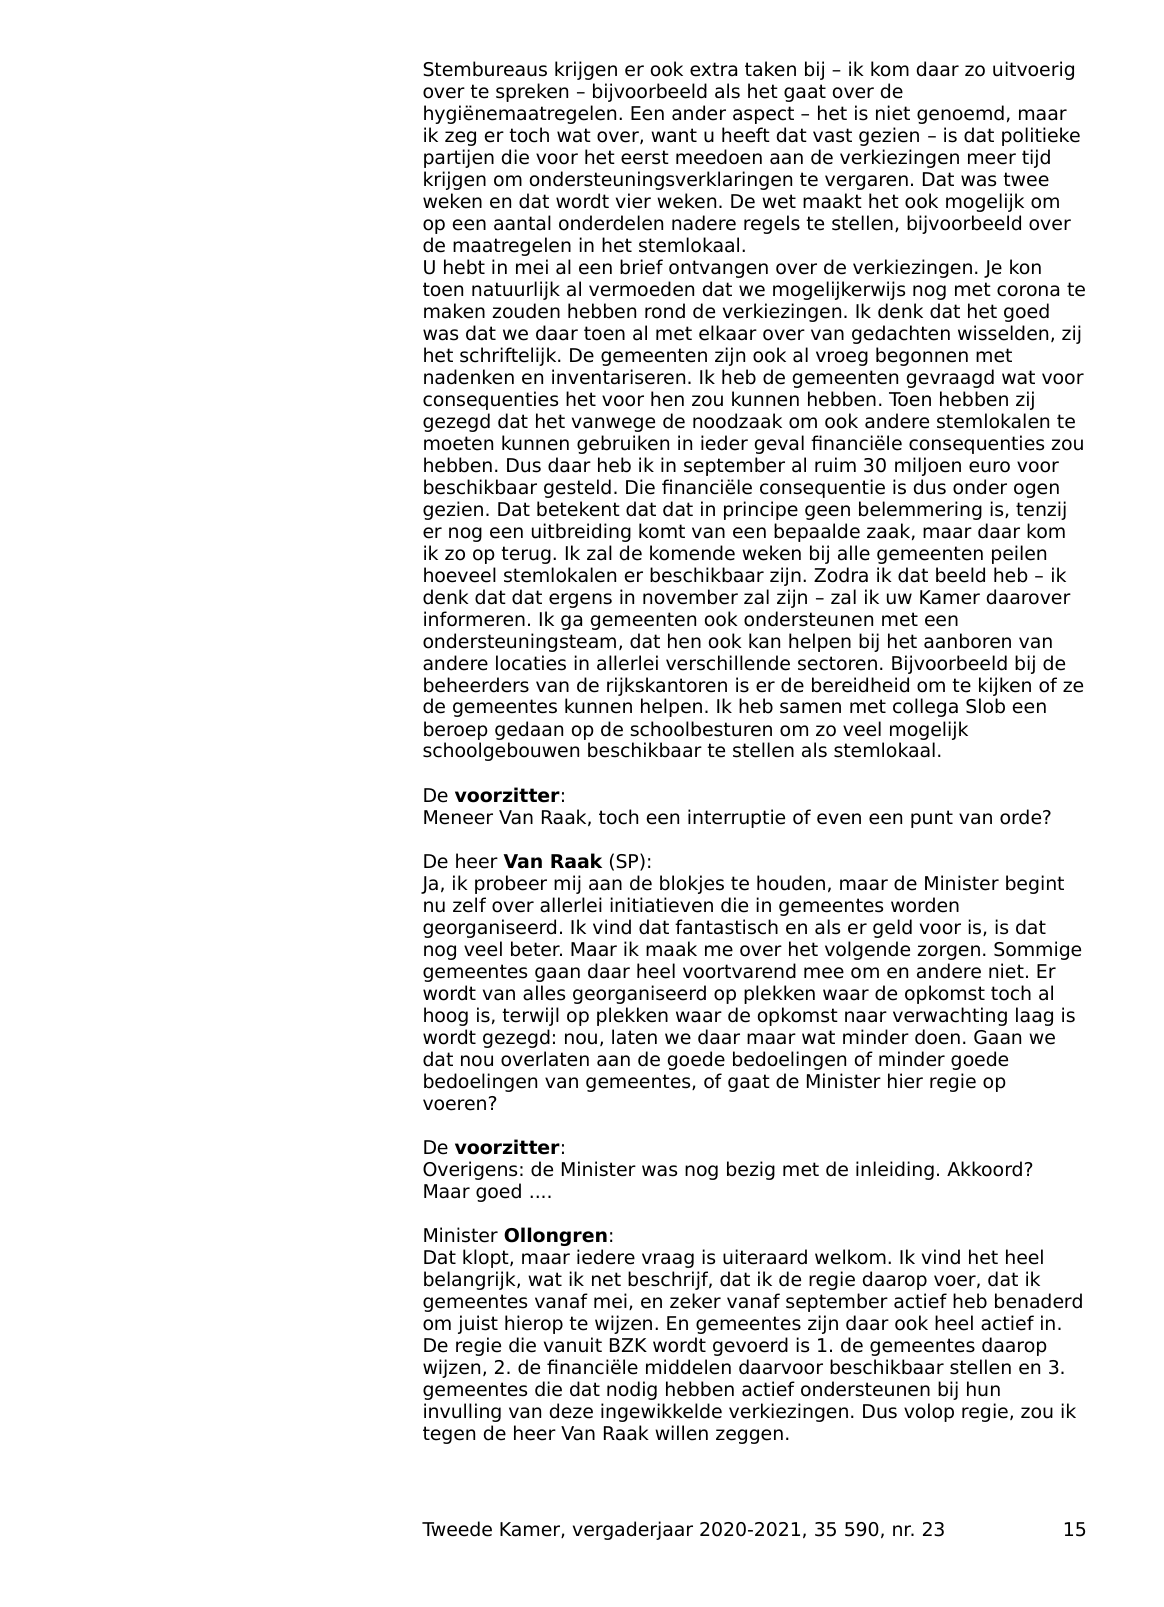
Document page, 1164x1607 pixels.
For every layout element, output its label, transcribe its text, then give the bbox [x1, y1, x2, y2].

text Overigens: de Minister was nog bezig met de inleiding. Akkoord? Maar goed .... [422, 1159, 1087, 1203]
text Ja, ik probeer mij aan de blokjes te houden, maar de Minister begint nu zelf over allerlei initiatieven die in gemeentes worden georganiseerd. Ik vind dat fantastisch en als er geld voor is, is dat nog veel beter. Maar ik maak me over het volgende zorgen. Sommige gemeentes gaan daar heel voortvarend mee om en andere niet. Er wordt van alles georganiseerd op plekken waar de opkomst toch al hoog is, terwijl op plekken waar de opkomst naar verwachting laag is wordt gezegd: nou, laten we daar maar wat minder doen. Gaan we dat nou overlaten aan de goede bedoelingen of minder goede bedoelingen van gemeentes, of gaat de Minister hier regie op voeren? [422, 873, 1087, 1114]
text Minister Ollongren: [422, 1225, 1087, 1247]
text Dat klopt, maar iedere vraag is uiteraard welkom. Ik vind het heel belangrijk, wat ik net beschrijf, dat ik de regie daarop voer, dat ik gemeentes vanaf mei, en zeker vanaf september actief heb benaderd om juist hierop te wijzen. En gemeentes zijn daar ook heel actief in. De regie die vanuit BZK wordt gevoerd is 1. de gemeentes daarop wijzen, 2. de financiële middelen daarvoor beschikbaar stellen en 3. gemeentes die dat nodig hebben actief ondersteunen bij hun invulling van deze ingewikkelde verkiezingen. Dus volop regie, zou ik tegen de heer Van Raak willen zeggen. [422, 1247, 1087, 1444]
text Meneer Van Raak, toch een interruptie of even een punt van orde? [422, 807, 1087, 828]
text De voorzitter: [422, 784, 1087, 807]
text De voorzitter: [422, 1137, 1087, 1159]
text U hebt in mei al een brief ontvangen over de verkiezingen. Je kon toen natuurlijk al vermoeden dat we mogelijkerwijs nog met corona te maken zouden hebben rond de verkiezingen. Ik denk dat het goed was dat we daar toen al met elkaar over van gedachten wisselden, zij het schriftelijk. De gemeenten zijn ook al vroeg begonnen met nadenken en inventariseren. Ik heb de gemeenten gevraagd wat voor consequenties het voor hen zou kunnen hebben. Toen hebben zij gezegd dat het vanwege de noodzaak om ook andere stemlokalen te moeten kunnen gebruiken in ieder geval financiële consequenties zou hebben. Dus daar heb ik in september al ruim 30 miljoen euro voor beschikbaar gesteld. Die financiële consequentie is dus onder ogen gezien. Dat betekent dat dat in principe geen belemmering is, tenzij er nog een uitbreiding komt van een bepaalde zaak, maar daar kom ik zo op terug. Ik zal de komende weken bij alle gemeenten peilen hoeveel stemlokalen er beschikbaar zijn. Zodra ik dat beeld heb – ik denk dat dat ergens in november zal zijn – zal ik uw Kamer daarover informeren. Ik ga gemeenten ook ondersteunen met een ondersteuningsteam, dat hen ook kan helpen bij het aanboren van andere locaties in allerlei verschillende sectoren. Bijvoorbeeld bij de beheerders van de rijkskantoren is er de bereidheid om te kijken of ze de gemeentes kunnen helpen. Ik heb samen met collega Slob een beroep gedaan op de schoolbesturen om zo veel mogelijk schoolgebouwen beschikbaar te stellen als stemlokaal. [422, 257, 1087, 762]
text Stembureaus krijgen er ook extra taken bij – ik kom daar zo uitvoerig over te spreken – bijvoorbeeld als het gaat over de hygiënemaatregelen. Een ander aspect – het is niet genoemd, maar ik zeg er toch wat over, want u heeft dat vast gezien – is dat politieke partijen die voor het eerst meedoen aan de verkiezingen meer tijd krijgen om ondersteuningsverklaringen te vergaren. Dat was twee weken en dat wordt vier weken. De wet maakt het ook mogelijk om op een aantal onderdelen nadere regels te stellen, bijvoorbeeld over de maatregelen in het stemlokaal. [422, 59, 1087, 257]
text De heer Van Raak (SP): [422, 851, 1087, 873]
